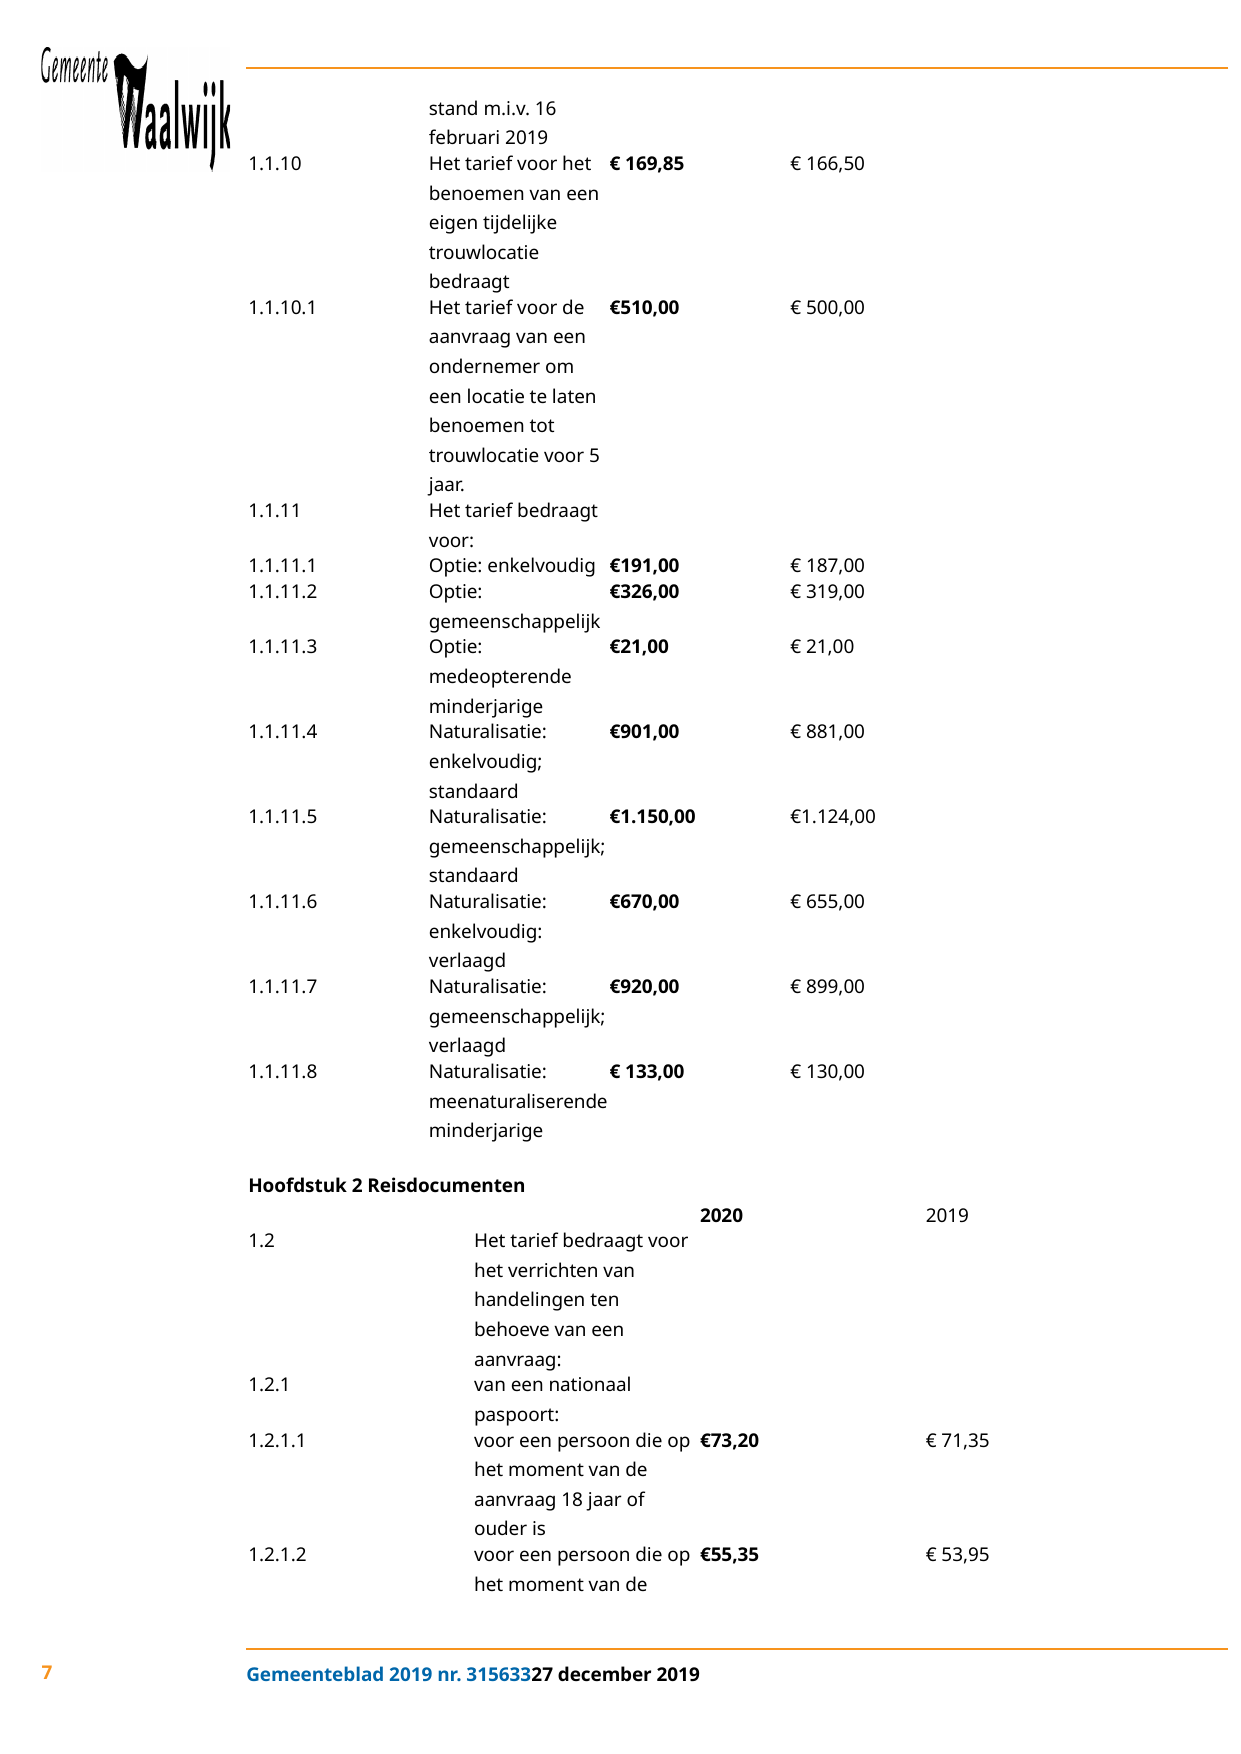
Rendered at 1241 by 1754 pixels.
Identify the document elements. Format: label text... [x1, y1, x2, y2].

table_cell [700, 1372, 926, 1427]
table_cell stand m.i.v. 16 februari 2019 [429, 95, 609, 150]
table_header 2019 [926, 1202, 1152, 1227]
table_cell [926, 1228, 1152, 1372]
table_cell €326,00 [609, 579, 790, 634]
table_cell €901,00 [609, 719, 790, 803]
table_cell van een nationaal paspoort: [474, 1372, 700, 1427]
table_cell 1.1.11.5 [248, 804, 429, 888]
table_cell 1.2.1.1 [248, 1427, 474, 1541]
table_cell € 319,00 [790, 579, 971, 634]
table_cell €73,20 [700, 1427, 926, 1541]
table_cell [926, 1372, 1152, 1427]
table_cell 1.1.11.7 [248, 973, 429, 1058]
table_cell Optie: medeopterende minderjarige [429, 634, 609, 719]
table_cell €670,00 [609, 889, 790, 973]
table_cell Het tarief voor de aanvraag van een ondernemer om een locatie te laten benoemen tot trouwlocatie voor 5 jaar. [429, 294, 609, 497]
table_cell [248, 95, 429, 150]
table_cell €21,00 [609, 634, 790, 719]
table_header 2020 [700, 1202, 926, 1227]
table_cell 1.1.11.3 [248, 634, 429, 719]
table_cell [971, 1143, 1152, 1169]
table_cell € 500,00 [790, 294, 971, 497]
table_cell 1.1.11.6 [248, 889, 429, 973]
table_cell 1.1.10.1 [248, 294, 429, 497]
table_cell € 53,95 [926, 1541, 1152, 1597]
table_cell €920,00 [609, 973, 790, 1058]
table_cell [790, 1143, 971, 1169]
table_cell 1.2.1 [248, 1372, 474, 1427]
table_cell € 169,85 [609, 150, 790, 294]
table_cell Het tarief bedraagt voor: [429, 498, 609, 553]
table_cell Naturalisatie: enkelvoudig: verlaagd [429, 889, 609, 973]
table_cell Optie: enkelvoudig [429, 553, 609, 578]
table_cell Het tarief voor het benoemen van een eigen tijdelijke trouwlocatie bedraagt [429, 150, 609, 294]
table_cell €1.150,00 [609, 804, 790, 888]
table_cell € 899,00 [790, 973, 971, 1058]
table_cell Naturalisatie: gemeenschappelijk; verlaagd [429, 973, 609, 1058]
table_cell [429, 1143, 609, 1169]
table_cell € 187,00 [790, 553, 971, 578]
table_cell € 133,00 [609, 1058, 790, 1143]
table_cell [609, 498, 790, 553]
table_cell 1.1.10 [248, 150, 429, 294]
table_cell [609, 1143, 790, 1169]
table_cell 1.1.11.2 [248, 579, 429, 634]
text Hoofdstuk 2 Reisdocumenten [248, 1172, 1152, 1198]
table_cell voor een persoon die op het moment van de [474, 1541, 700, 1597]
table_cell 1.2.1.2 [248, 1541, 474, 1597]
table_cell € 166,50 [790, 150, 971, 294]
table_cell Het tarief bedraagt voor het verrichten van handelingen ten behoeve van een aanvraag: [474, 1228, 700, 1372]
table_cell Naturalisatie: gemeenschappelijk; standaard [429, 804, 609, 888]
table_cell [790, 95, 971, 150]
table_cell € 21,00 [790, 634, 971, 719]
table_cell [790, 498, 971, 553]
table_cell 1.1.11.4 [248, 719, 429, 803]
table_header [248, 1202, 474, 1227]
table_cell € 71,35 [926, 1427, 1152, 1541]
picture [41, 47, 231, 172]
table_cell 1.1.11.8 [248, 1058, 429, 1143]
table_cell 1.2 [248, 1228, 474, 1372]
table_cell [609, 95, 790, 150]
table_cell €55,35 [700, 1541, 926, 1597]
table_cell € 655,00 [790, 889, 971, 973]
table_cell 1.1.11.1 [248, 553, 429, 578]
table_cell € 881,00 [790, 719, 971, 803]
table_cell €1.124,00 [790, 804, 971, 888]
table_cell 1.1.11 [248, 498, 429, 553]
table_cell Naturalisatie: meenaturaliserende minderjarige [429, 1058, 609, 1143]
table_header [474, 1202, 700, 1227]
table_cell €510,00 [609, 294, 790, 497]
table_cell voor een persoon die op het moment van de aanvraag 18 jaar of ouder is [474, 1427, 700, 1541]
table_cell [248, 1143, 429, 1169]
table_cell Optie: gemeenschappelijk [429, 579, 609, 634]
table_cell €191,00 [609, 553, 790, 578]
table_cell € 130,00 [790, 1058, 971, 1143]
table_cell Naturalisatie: enkelvoudig; standaard [429, 719, 609, 803]
table_cell [700, 1228, 926, 1372]
